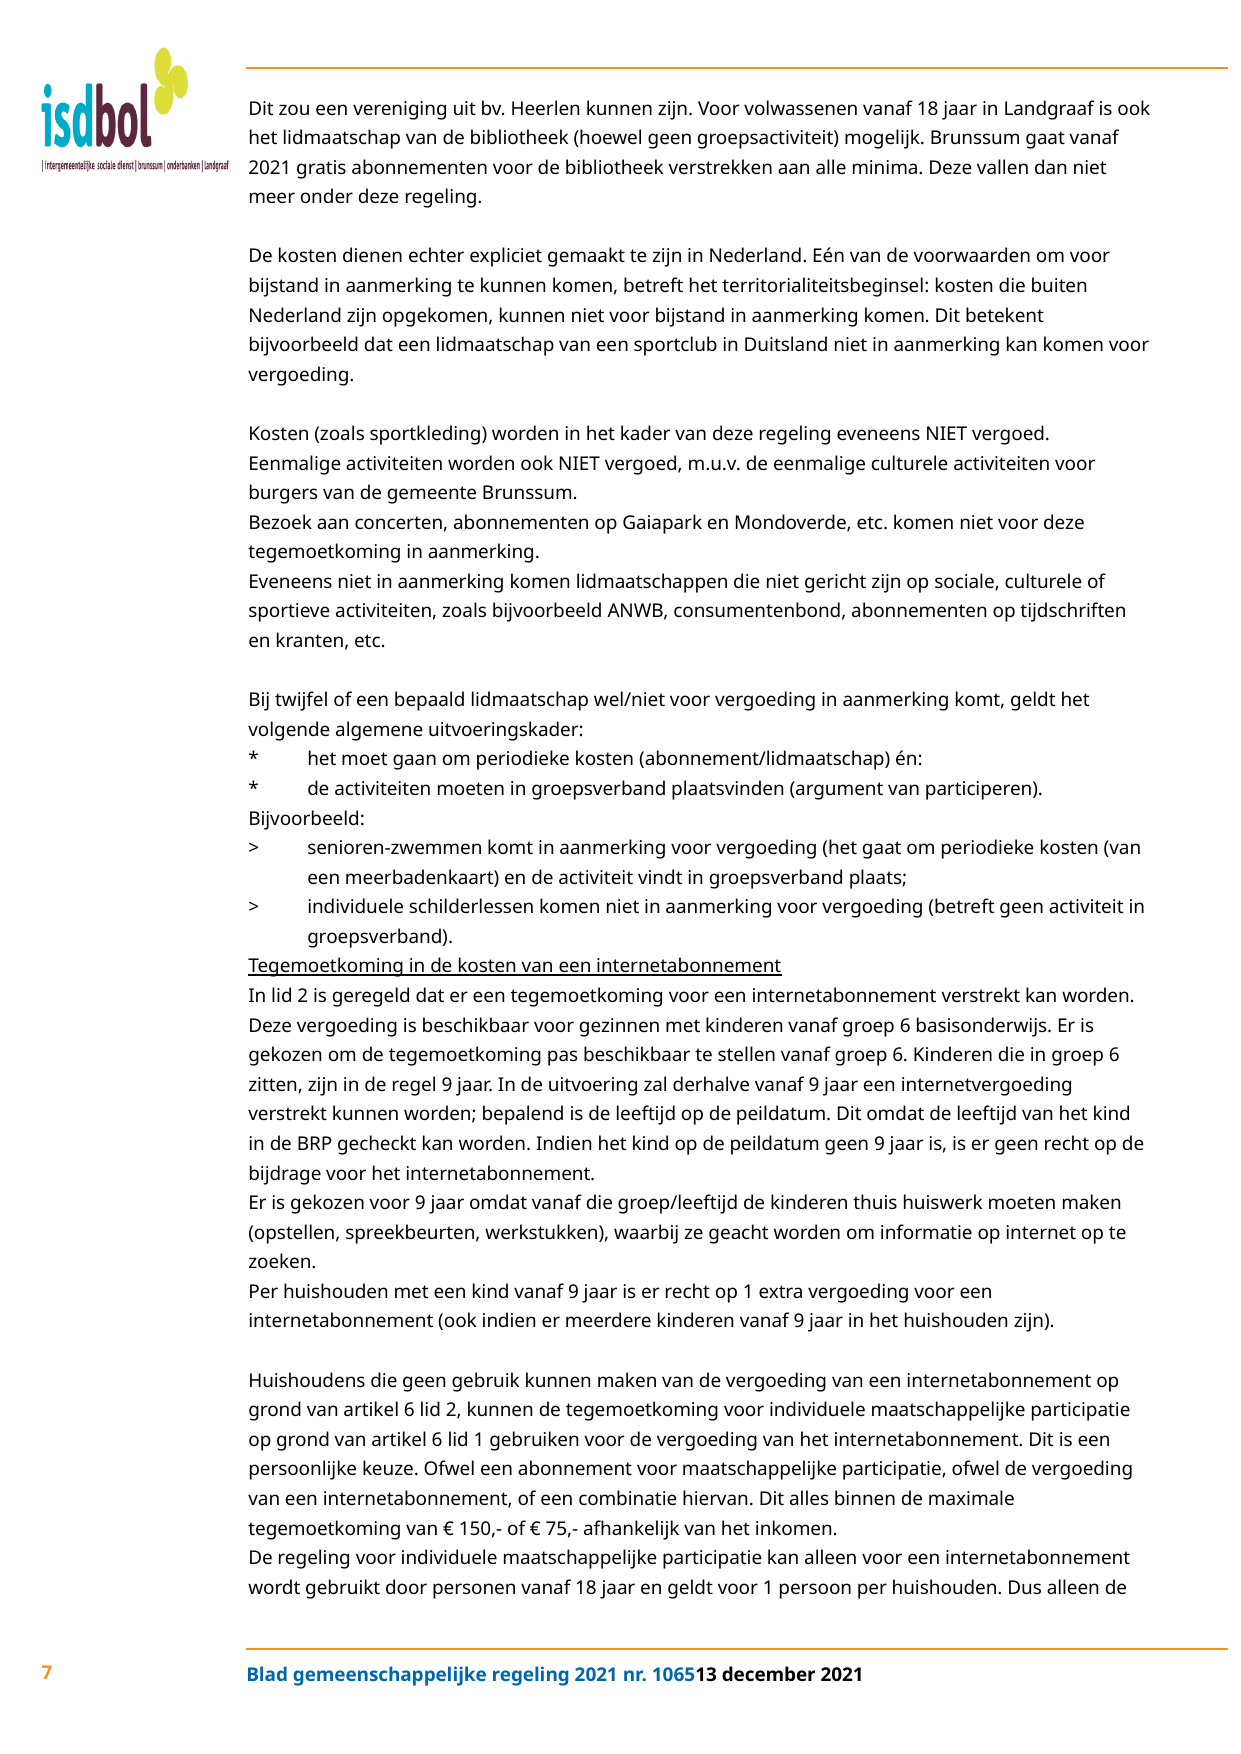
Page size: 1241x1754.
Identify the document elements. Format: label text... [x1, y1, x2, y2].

text Tegemoetkoming in de kosten van een internetabonnement [248, 953, 1152, 978]
text De kosten dienen echter expliciet gemaakt te zijn in Nederland. Eén van de voorwaarden om voor bijstand in aanmerking te kunnen komen, betreft het territorialiteitsbeginsel: kosten die buiten Nederland zijn opgekomen, kunnen niet voor bijstand in aanmerking komen. Dit betekent bijvoorbeeld dat een lidmaatschap van een sportclub in Duitsland niet in aanmerking kan komen voor vergoeding. [248, 243, 1152, 387]
list senioren-zwemmen komt in aanmerking voor vergoeding (het gaat om periodieke kosten (van een meerbadenkaart) en de activiteit vindt in groepsverband plaats; [248, 834, 1152, 890]
list de activiteiten moeten in groepsverband plaatsvinden (argument van participeren). [248, 775, 1152, 801]
text In lid 2 is geregeld dat er een tegemoetkoming voor een internetabonnement verstrekt kan worden. Deze vergoeding is beschikbaar voor gezinnen met kinderen vanaf groep 6 basisonderwijs. Er is gekozen om de tegemoetkoming pas beschikbaar te stellen vanaf groep 6. Kinderen die in groep 6 zitten, zijn in de regel 9 jaar. In de uitvoering zal derhalve vanaf 9 jaar een internetvergoeding verstrekt kunnen worden; bepalend is de leeftijd op de peildatum. Dit omdat de leeftijd van het kind in de BRP gecheckt kan worden. Indien het kind op de peildatum geen 9 jaar is, is er geen recht op de bijdrage voor het internetabonnement. [248, 982, 1152, 1186]
text Eenmalige activiteiten worden ook NIET vergoed, m.u.v. de eenmalige culturele activiteiten voor burgers van de gemeente Brunssum. [248, 450, 1152, 505]
text Bezoek aan concerten, abonnementen op Gaiapark en Mondoverde, etc. komen niet voor deze tegemoetkoming in aanmerking. [248, 509, 1152, 564]
text Huishoudens die geen gebruik kunnen maken van de vergoeding van een internetabonnement op grond van artikel 6 lid 2, kunnen de tegemoetkoming voor individuele maatschappelijke participatie op grond van artikel 6 lid 1 gebruiken voor de vergoeding van het internetabonnement. Dit is een persoonlijke keuze. Ofwel een abonnement voor maatschappelijke participatie, ofwel de vergoeding van een internetabonnement, of een combinatie hiervan. Dit alles binnen de maximale tegemoetkoming van € 150,- of € 75,- afhankelijk van het inkomen. [248, 1367, 1152, 1541]
list individuele schilderlessen komen niet in aanmerking voor vergoeding (betreft geen activiteit in groepsverband). [248, 893, 1152, 949]
text Per huishouden met een kind vanaf 9 jaar is er recht op 1 extra vergoeding voor een internetabonnement (ook indien er meerdere kinderen vanaf 9 jaar in het huishouden zijn). [248, 1278, 1152, 1333]
list het moet gaan om periodieke kosten (abonnement/lidmaatschap) én: [248, 746, 1152, 771]
text Bij twijfel of een bepaald lidmaatschap wel/niet voor vergoeding in aanmerking komt, geldt het volgende algemene uitvoeringskader: [248, 686, 1152, 742]
text Dit zou een vereniging uit bv. Heerlen kunnen zijn. Voor volwassenen vanaf 18 jaar in Landgraaf is ook het lidmaatschap van de bibliotheek (hoewel geen groepsactiviteit) mogelijk. Brunssum gaat vanaf 2021 gratis abonnementen voor de bibliotheek verstrekken aan alle minima. Deze vallen dan niet meer onder deze regeling. [248, 95, 1152, 209]
text Er is gekozen voor 9 jaar omdat vanaf die groep/leeftijd de kinderen thuis huiswerk moeten maken (opstellen, spreekbeurten, werkstukken), waarbij ze geacht worden om informatie op internet op te zoeken. [248, 1189, 1152, 1274]
text Eveneens niet in aanmerking komen lidmaatschappen die niet gericht zijn op sociale, culturele of sportieve activiteiten, zoals bijvoorbeeld ANWB, consumentenbond, abonnementen op tijdschriften en kranten, etc. [248, 568, 1152, 653]
text Kosten (zoals sportkleding) worden in het kader van deze regeling eveneens NIET vergoed. [248, 420, 1152, 446]
text Bijvoorbeeld: [248, 805, 1152, 831]
picture [41, 47, 231, 172]
text De regeling voor individuele maatschappelijke participatie kan alleen voor een internetabonnement wordt gebruikt door personen vanaf 18 jaar en geldt voor 1 persoon per huishouden. Dus alleen de [248, 1544, 1152, 1600]
